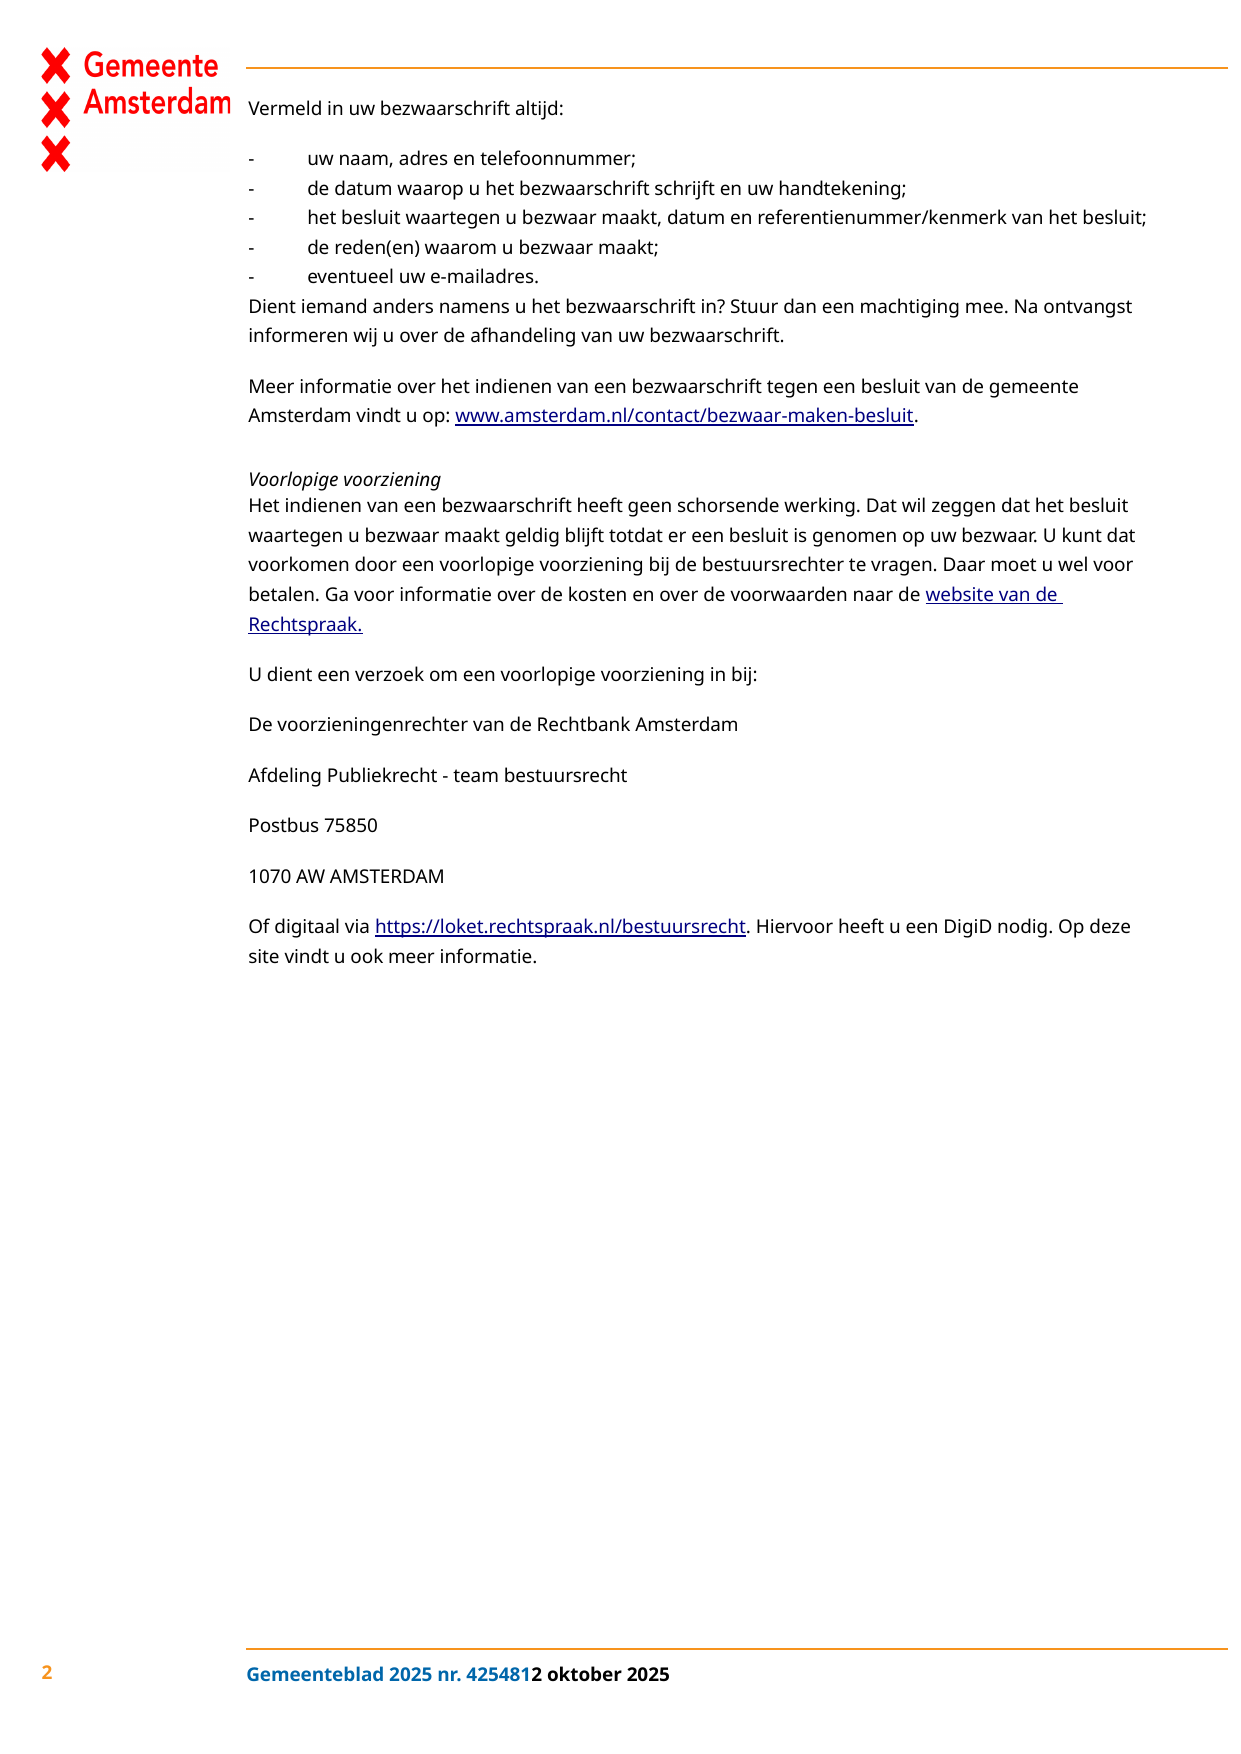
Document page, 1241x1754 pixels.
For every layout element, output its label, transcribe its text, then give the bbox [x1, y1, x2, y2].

list eventueel uw e-mailadres. [248, 263, 1152, 289]
picture [41, 47, 231, 172]
text Het indienen van een bezwaarschrift heeft geen schorsende werking. Dat wil zeggen dat het besluit waartegen u bezwaar maakt geldig blijft totdat er een besluit is genomen op uw bezwaar. U kunt dat voorkomen door een voorlopige voorziening bij de bestuursrechter te vragen. Daar moet u wel voor betalen. Ga voor informatie over de kosten en over de voorwaarden naar de website van de Rechtspraak. [248, 492, 1152, 636]
text Of digitaal via https://loket.rechtspraak.nl/bestuursrecht. Hiervoor heeft u een DigiD nodig. Op deze site vindt u ook meer informatie. [248, 913, 1152, 968]
text De voorzieningenrechter van de Rechtbank Amsterdam [248, 712, 1152, 737]
list het besluit waartegen u bezwaar maakt, datum en referentienummer/kenmerk van het besluit; [248, 204, 1152, 230]
text U dient een verzoek om een voorlopige voorziening in bij: [248, 661, 1152, 687]
text Meer informatie over het indienen van een bezwaarschrift tegen een besluit van de gemeente Amsterdam vindt u op: www.amsterdam.nl/contact/bezwaar-maken-besluit. [248, 373, 1152, 428]
text Postbus 75850 [248, 812, 1152, 838]
text Afdeling Publiekrecht - team bestuursrecht [248, 762, 1152, 788]
list uw naam, adres en telefoonnummer; [248, 145, 1152, 171]
list de datum waarop u het bezwaarschrift schrijft en uw handtekening; [248, 175, 1152, 201]
text Vermeld in uw bezwaarschrift altijd: [248, 95, 1152, 121]
list de reden(en) waarom u bezwaar maakt; [248, 234, 1152, 260]
text Voorlopige voorziening [248, 467, 1152, 492]
text Dient iemand anders namens u het bezwaarschrift in? Stuur dan een machtiging mee. Na ontvangst informeren wij u over de afhandeling van uw bezwaarschrift. [248, 293, 1152, 348]
text 1070 AW AMSTERDAM [248, 863, 1152, 888]
